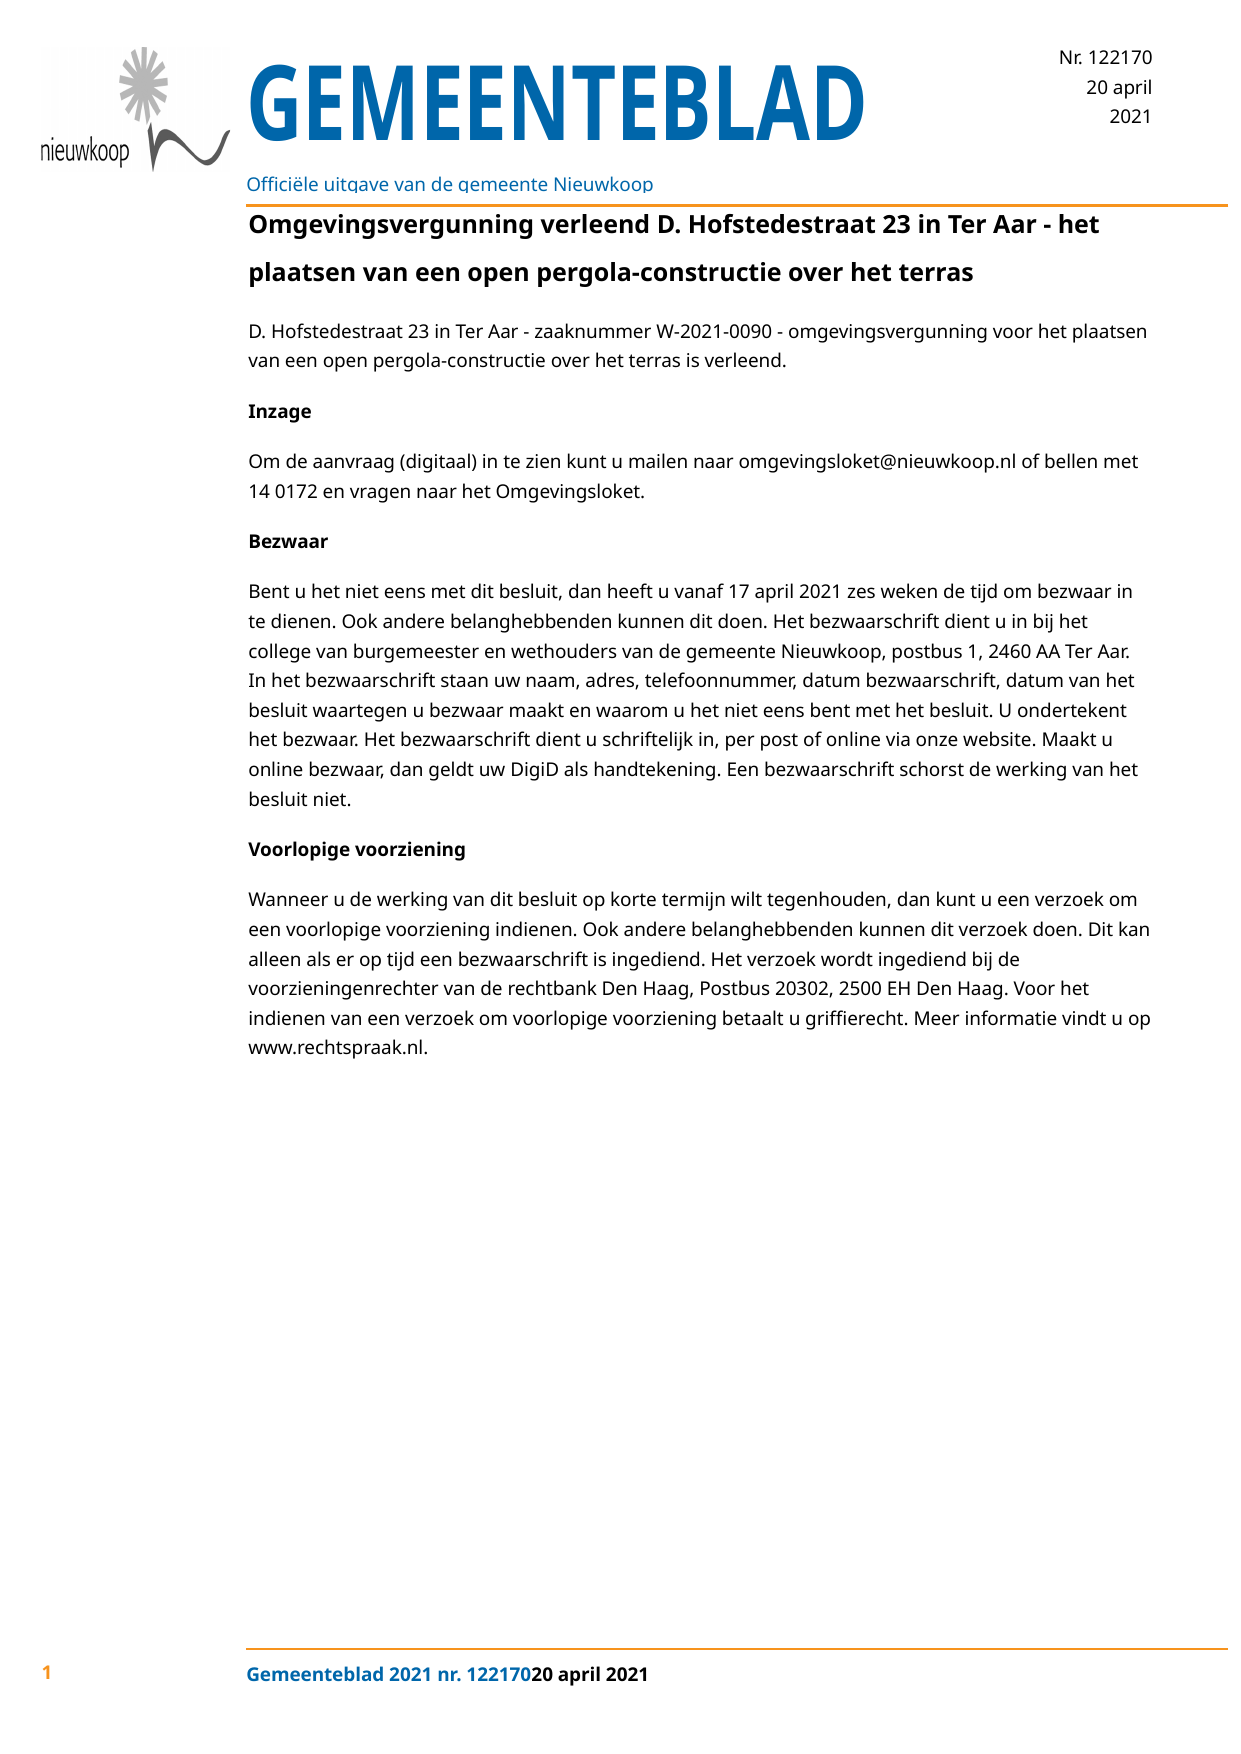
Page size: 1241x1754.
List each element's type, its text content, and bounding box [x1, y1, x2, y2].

text Bezwaar [248, 528, 1152, 554]
text Omgevingsvergunning verleend D. Hofstedestraat 23 in Ter Aar - het plaatsen van een open pergola-constructie over het terras [248, 207, 1152, 288]
text Bent u het niet eens met dit besluit, dan heeft u vanaf 17 april 2021 zes weken de tijd om bezwaar in te dienen. Ook andere belanghebbenden kunnen dit doen. Het bezwaarschrift dient u in bij het college van burgemeester en wethouders van de gemeente Nieuwkoop, postbus 1, 2460 AA Ter Aar. In het bezwaarschrift staan uw naam, adres, telefoonnummer, datum bezwaarschrift, datum van het besluit waartegen u bezwaar maakt en waarom u het niet eens bent met het besluit. U ondertekent het bezwaar. Het bezwaarschrift dient u schriftelijk in, per post of online via onze website. Maakt u online bezwaar, dan geldt uw DigiD als handtekening. Een bezwaarschrift schorst de werking van het besluit niet. [248, 579, 1152, 812]
text Inzage [248, 398, 1152, 424]
text D. Hofstedestraat 23 in Ter Aar - zaaknummer W-2021-0090 - omgevingsvergunning voor het plaatsen van een open pergola-constructie over het terras is verleend. [248, 318, 1152, 373]
text Voorlopige voorziening [248, 836, 1152, 862]
text Om de aanvraag (digitaal) in te zien kunt u mailen naar omgevingsloket@nieuwkoop.nl of bellen met 14 0172 en vragen naar het Omgevingsloket. [248, 448, 1152, 504]
picture [41, 47, 231, 172]
text Wanneer u de werking van dit besluit op korte termijn wilt tegenhouden, dan kunt u een verzoek om een voorlopige voorziening indienen. Ook andere belanghebbenden kunnen dit verzoek doen. Dit kan alleen als er op tijd een bezwaarschrift is ingediend. Het verzoek wordt ingediend bij de voorzieningenrechter van de rechtbank Den Haag, Postbus 20302, 2500 EH Den Haag. Voor het indienen van een verzoek om voorlopige voorziening betaalt u griffierecht. Meer informatie vindt u op www.rechtspraak.nl. [248, 887, 1152, 1060]
